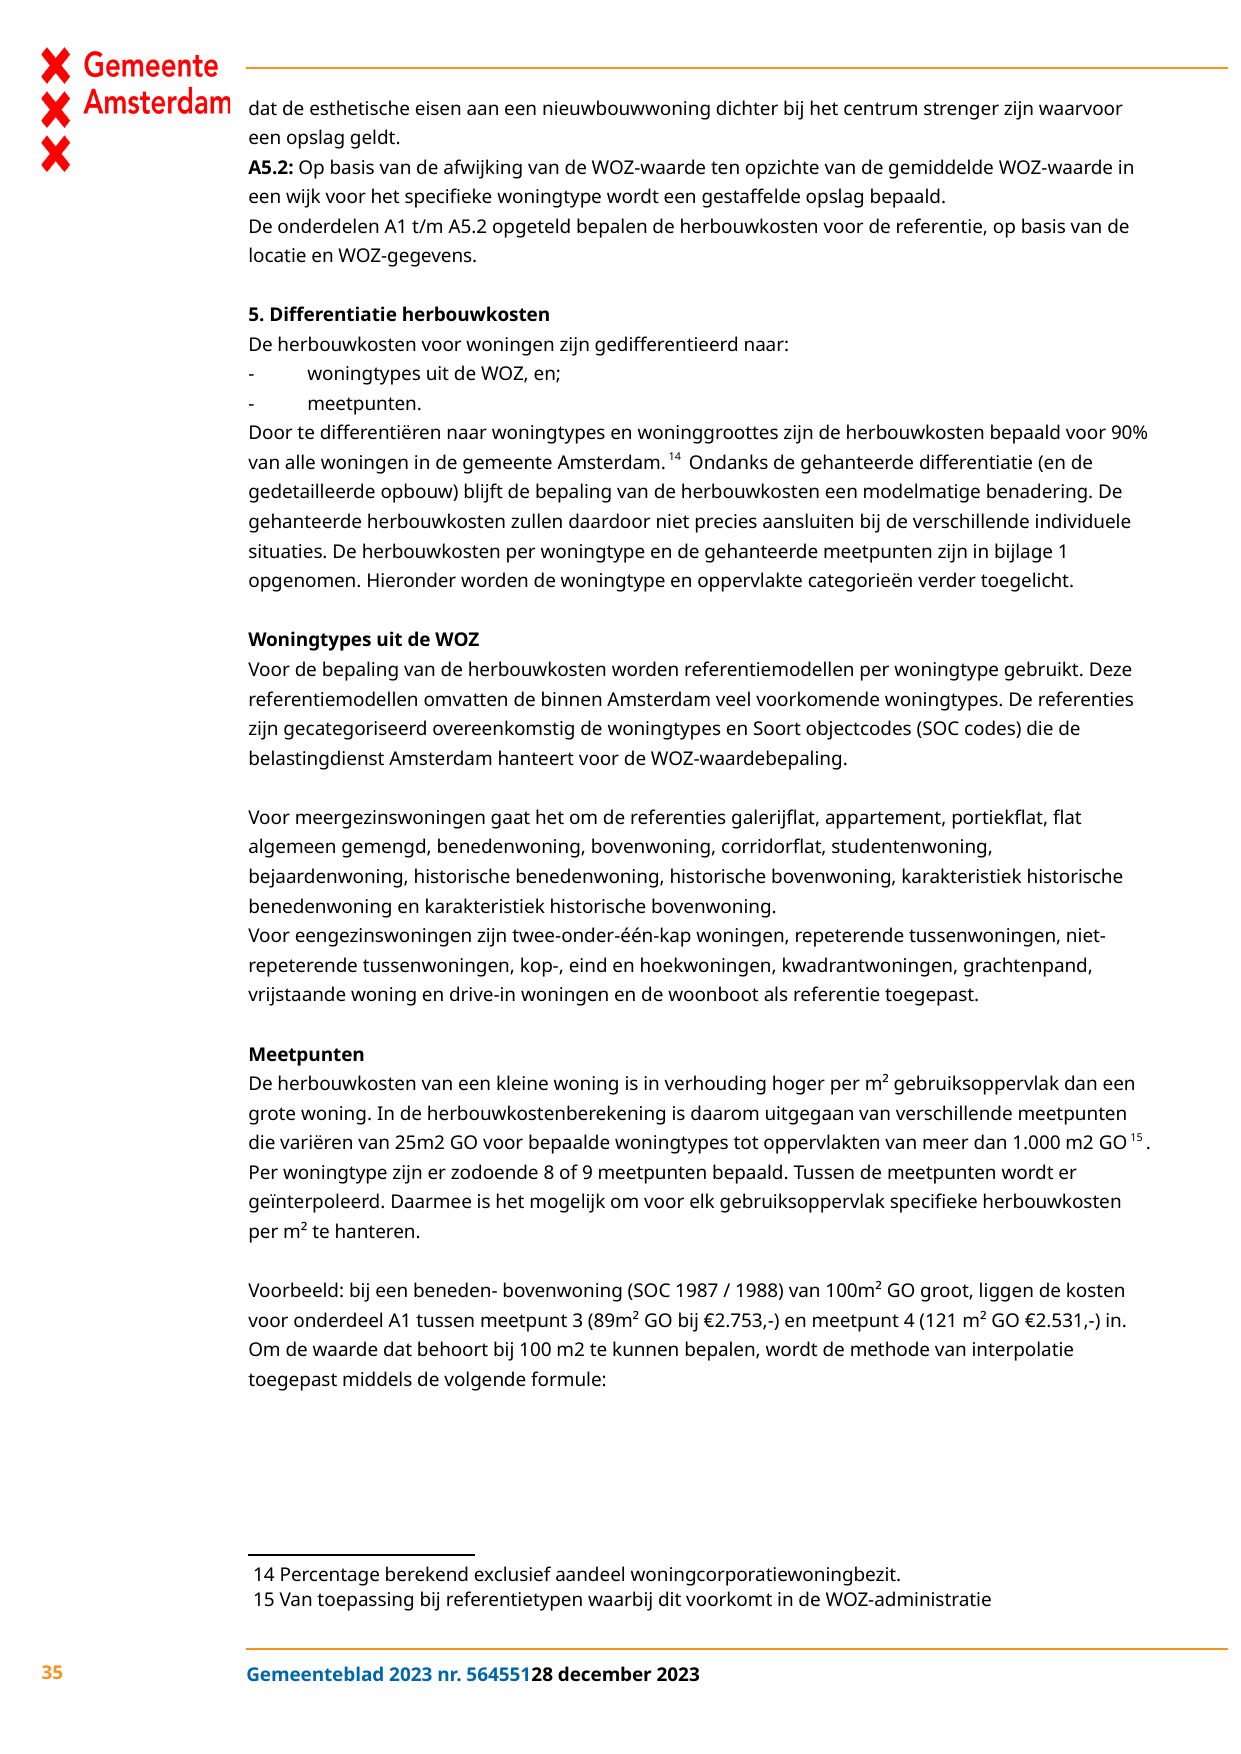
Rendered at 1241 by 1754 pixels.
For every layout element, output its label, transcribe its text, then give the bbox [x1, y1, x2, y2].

text De herbouwkosten van een kleine woning is in verhouding hoger per m² gebruiksoppervlak dan een grote woning. In de herbouwkostenberekening is daarom uitgegaan van verschillende meetpunten die variëren van 25m2 GO voor bepaalde woningtypes tot oppervlakten van meer dan 1.000 m2 GO. Per woningtype zijn er zodoende 8 of 9 meetpunten bepaald. Tussen de meetpunten wordt er geïnterpoleerd. Daarmee is het mogelijk om voor elk gebruiksoppervlak specifieke herbouwkosten per m² te hanteren. [248, 1070, 1152, 1244]
text Door te differentiëren naar woningtypes en woninggroottes zijn de herbouwkosten bepaald voor 90% van alle woningen in de gemeente Amsterdam. Ondanks de gehanteerde differentiatie (en de gedetailleerde opbouw) blijft de bepaling van de herbouwkosten een modelmatige benadering. De gehanteerde herbouwkosten zullen daardoor niet precies aansluiten bij de verschillende individuele situaties. De herbouwkosten per woningtype en de gehanteerde meetpunten zijn in bijlage 1 opgenomen. Hieronder worden de woningtype en oppervlakte categorieën verder toegelicht. [248, 419, 1152, 593]
text 5. Differentiatie herbouwkosten [248, 301, 1152, 327]
picture [41, 47, 231, 172]
text Percentage berekend exclusief aandeel woningcorporatiewoningbezit. [248, 1561, 1152, 1586]
text Meetpunten [248, 1041, 1152, 1067]
text Voorbeeld: bij een beneden- bovenwoning (SOC 1987 / 1988) van 100m² GO groot, liggen de kosten voor onderdeel A1 tussen meetpunt 3 (89m² GO bij €2.753,-) en meetpunt 4 (121 m² GO €2.531,-) in. Om de waarde dat behoort bij 100 m2 te kunnen bepalen, wordt de methode van interpolatie toegepast middels de volgende formule: [248, 1277, 1152, 1392]
text Voor meergezinswoningen gaat het om de referenties galerijflat, appartement, portiekflat, flat algemeen gemengd, benedenwoning, bovenwoning, corridorflat, studentenwoning, bejaardenwoning, historische benedenwoning, historische bovenwoning, karakteristiek historische benedenwoning en karakteristiek historische bovenwoning. [248, 804, 1152, 919]
list woningtypes uit de WOZ, en; [248, 360, 1152, 386]
text De herbouwkosten voor woningen zijn gedifferentieerd naar: [248, 331, 1152, 357]
table_header dat de esthetische eisen aan een nieuwbouwwoning dichter bij het centrum strenger zijn waarvoor een opslag geldt. A5.2: Op basis van de afwijking van de WOZ-waarde ten opzichte van de gemiddelde WOZ-waarde in een wijk voor het specifieke woningtype wordt een gestaffelde opslag bepaald. De onderdelen A1 t/m A5.2 opgeteld bepalen de herbouwkosten voor de referentie, op basis van de locatie en WOZ-gegevens. [248, 95, 1152, 268]
text Woningtypes uit de WOZ [248, 627, 1152, 652]
text Voor de bepaling van de herbouwkosten worden referentiemodellen per woningtype gebruikt. Deze referentiemodellen omvatten de binnen Amsterdam veel voorkomende woningtypes. De referenties zijn gecategoriseerd overeenkomstig de woningtypes en Soort objectcodes (SOC codes) die de belastingdienst Amsterdam hanteert voor de WOZ-waardebepaling. [248, 656, 1152, 771]
list meetpunten. [248, 390, 1152, 416]
text Van toepassing bij referentietypen waarbij dit voorkomt in de WOZ-administratie [248, 1586, 1152, 1612]
text Voor eengezinswoningen zijn twee-onder-één-kap woningen, repeterende tussenwoningen, niet-repeterende tussenwoningen, kop-, eind en hoekwoningen, kwadrantwoningen, grachtenpand, vrijstaande woning en drive-in woningen en de woonboot als referentie toegepast. [248, 922, 1152, 1007]
